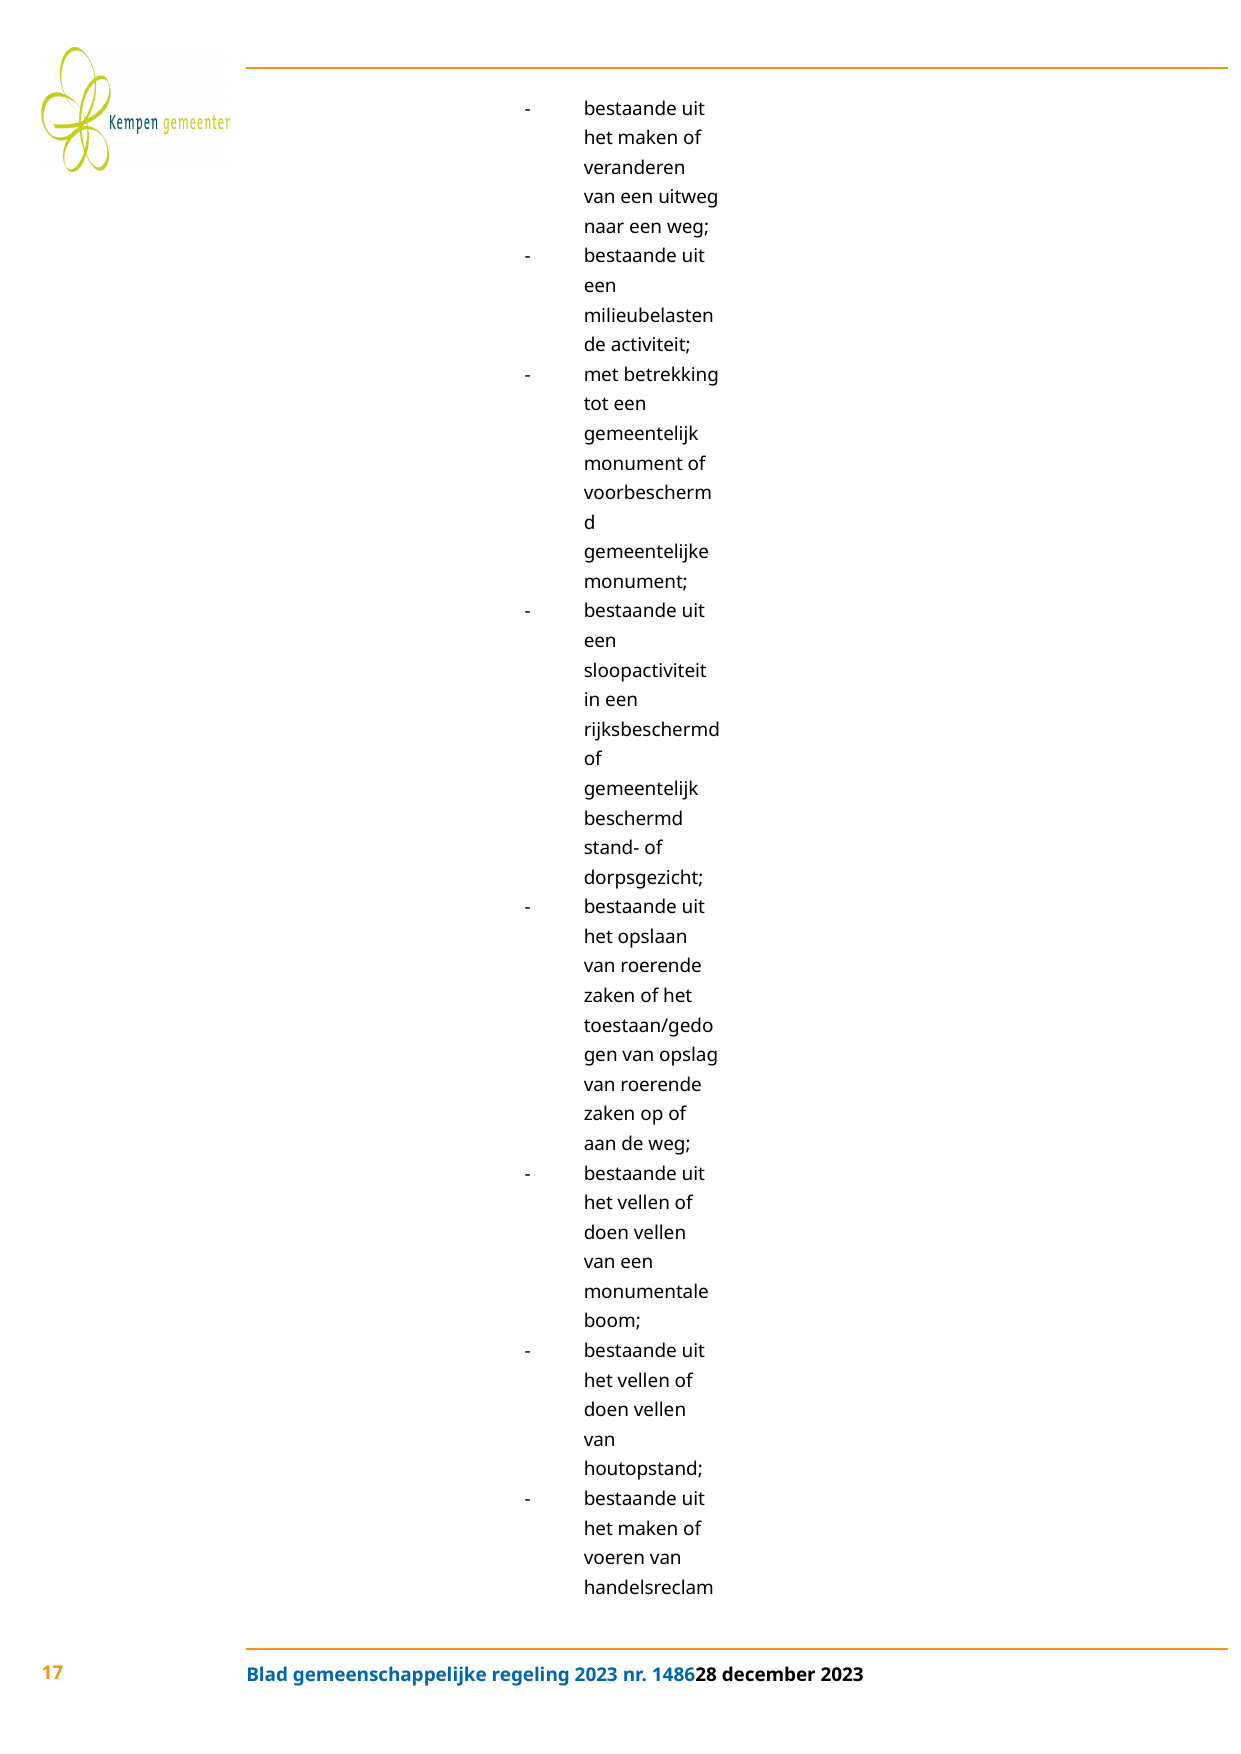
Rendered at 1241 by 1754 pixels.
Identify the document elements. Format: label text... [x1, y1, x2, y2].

table_cell [248, 95, 370, 1600]
table_cell [843, 95, 966, 1600]
table_cell bestaande uit het maken of veranderen van een uitweg naar een weg; bestaande uit een milieubelastende activiteit; met betrekking tot een gemeentelijk monument of voorbeschermd gemeentelijke monument; bestaande uit een sloopactiviteit in een rijksbeschermd of gemeentelijk beschermd stand- of dorpsgezicht; bestaande uit het opslaan van roerende zaken of het toestaan/gedogen van opslag van roerende zaken op of aan de weg; bestaande uit het vellen of doen vellen van een monumentale boom; bestaande uit het vellen of doen vellen van houtopstand; bestaande uit het maken of voeren van handelsreclam [524, 95, 721, 1600]
picture [41, 47, 231, 172]
table_cell [370, 95, 524, 1600]
table_cell [721, 95, 843, 1600]
table_cell [966, 95, 1152, 1600]
